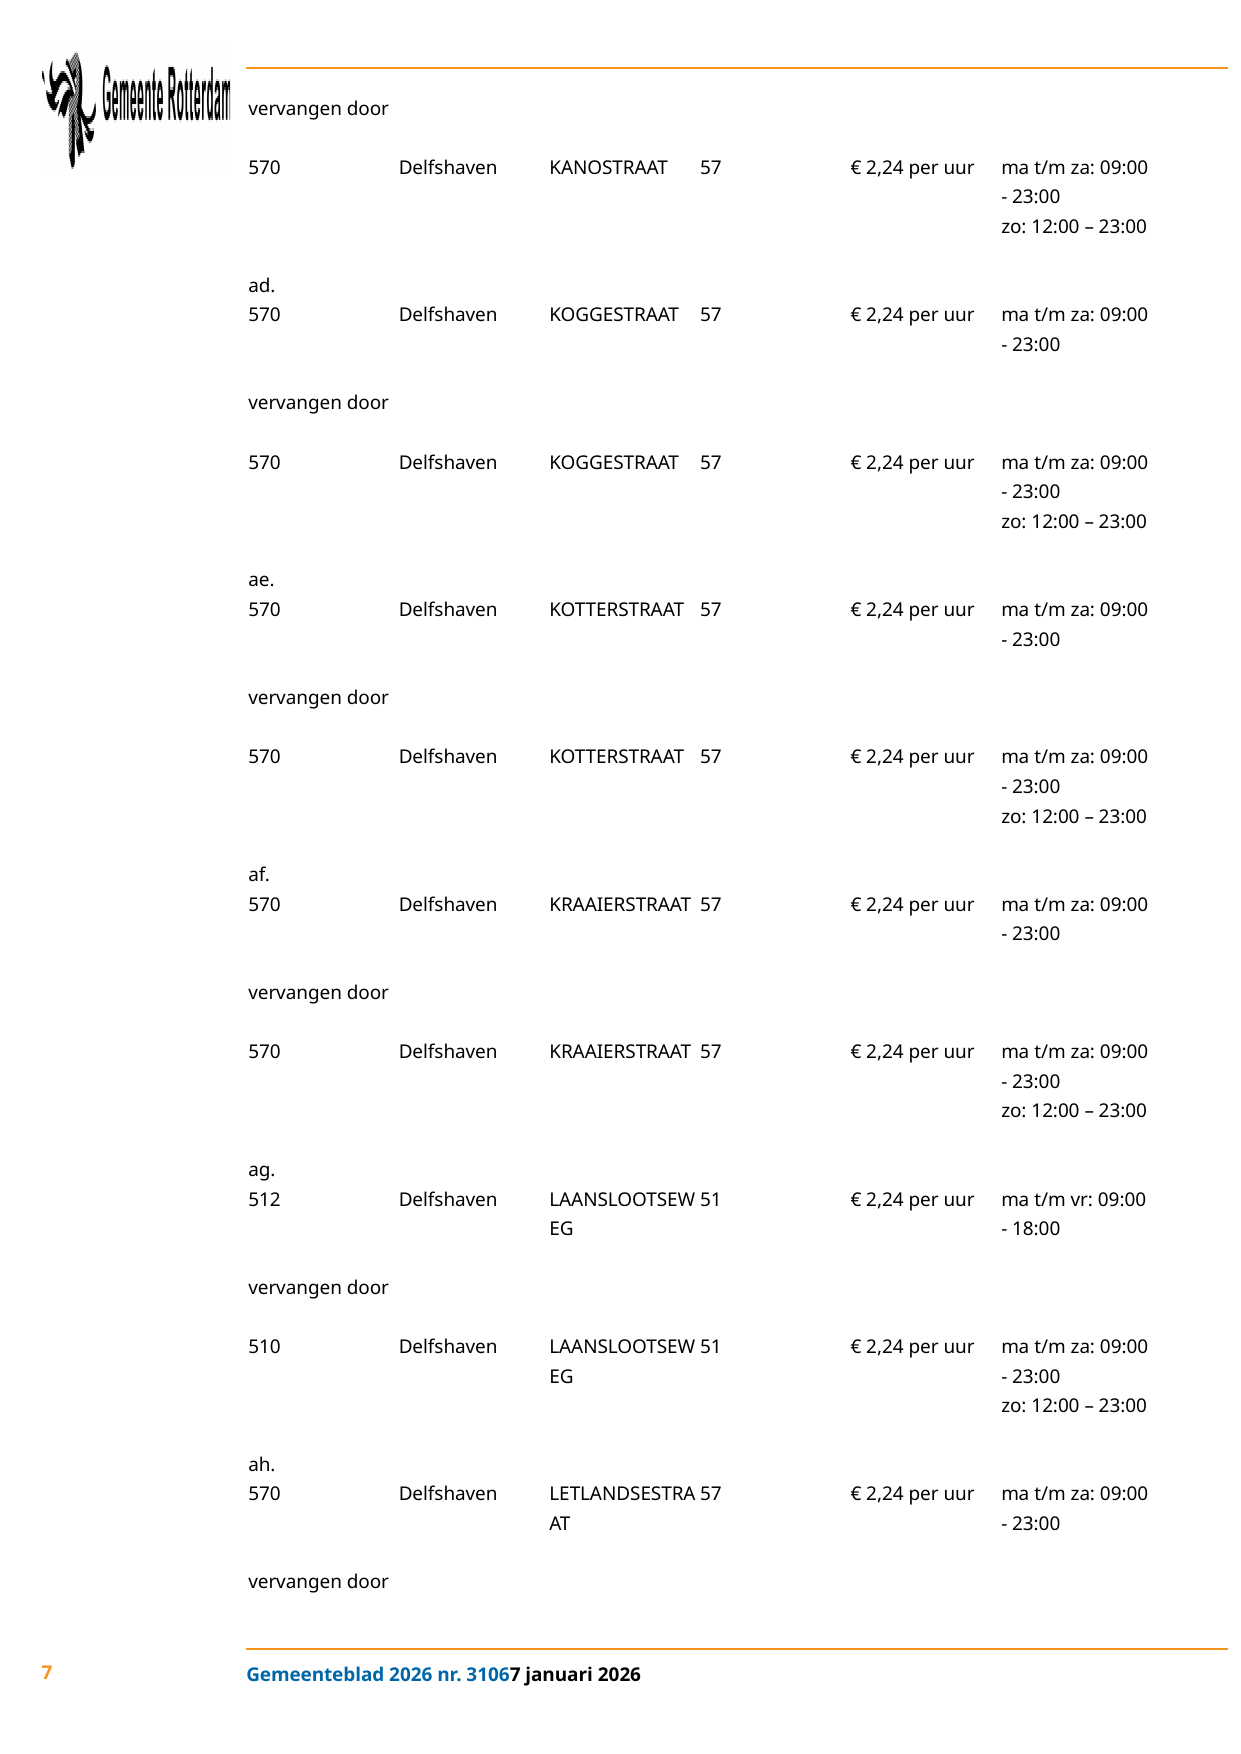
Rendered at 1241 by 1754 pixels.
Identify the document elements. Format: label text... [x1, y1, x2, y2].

table_header KOTTERSTRAAT [549, 596, 700, 652]
table_header 510 [248, 1333, 398, 1418]
table_header ma t/m za: 09:00 - 23:00 zo: 12:00 – 23:00 [1001, 154, 1152, 239]
text ad. [248, 272, 1152, 297]
text vervangen door [248, 389, 1152, 415]
text vervangen door [248, 1569, 1152, 1594]
picture [41, 47, 231, 172]
table_header KOTTERSTRAAT [549, 744, 700, 828]
table_header KOGGESTRAAT [549, 301, 700, 357]
table_header LAANSLOOTSEWEG [549, 1333, 700, 1418]
table_header KRAAIERSTRAAT [549, 891, 700, 946]
table_header 570 [248, 301, 398, 357]
table_header € 2,24 per uur [850, 1481, 1001, 1536]
text af. [248, 861, 1152, 887]
table_header 57 [700, 744, 850, 828]
table_header 51 [700, 1333, 850, 1418]
table_header Delfshaven [399, 449, 549, 534]
text ag. [248, 1156, 1152, 1182]
table_header Delfshaven [399, 154, 549, 239]
table_header ma t/m za: 09:00 - 23:00 [1001, 301, 1152, 357]
table_header € 2,24 per uur [850, 301, 1001, 357]
table_header 570 [248, 891, 398, 946]
text ae. [248, 567, 1152, 592]
table_header € 2,24 per uur [850, 1186, 1001, 1241]
table_header Delfshaven [399, 596, 549, 652]
table_header Delfshaven [399, 1039, 549, 1123]
table_header € 2,24 per uur [850, 744, 1001, 828]
table_header 512 [248, 1186, 398, 1241]
table_header LAANSLOOTSEWEG [549, 1186, 700, 1241]
table_header Delfshaven [399, 744, 549, 828]
table_header ma t/m za: 09:00 - 23:00 [1001, 1481, 1152, 1536]
table_header € 2,24 per uur [850, 596, 1001, 652]
table_header 570 [248, 449, 398, 534]
table_header KANOSTRAAT [549, 154, 700, 239]
text vervangen door [248, 979, 1152, 1005]
table_header 57 [700, 891, 850, 946]
table_header ma t/m za: 09:00 - 23:00 zo: 12:00 – 23:00 [1001, 1333, 1152, 1418]
text ah. [248, 1451, 1152, 1477]
table_header € 2,24 per uur [850, 1039, 1001, 1123]
table_header 57 [700, 1481, 850, 1536]
table_header 57 [700, 596, 850, 652]
table_header 570 [248, 744, 398, 828]
table_header € 2,24 per uur [850, 891, 1001, 946]
table_header ma t/m za: 09:00 - 23:00 zo: 12:00 – 23:00 [1001, 744, 1152, 828]
table_header 570 [248, 596, 398, 652]
table_header KOGGESTRAAT [549, 449, 700, 534]
table_header 570 [248, 154, 398, 239]
table_header € 2,24 per uur [850, 449, 1001, 534]
table_header 57 [700, 154, 850, 239]
text vervangen door [248, 1274, 1152, 1300]
table_header 57 [700, 1039, 850, 1123]
table_header 57 [700, 301, 850, 357]
table_header Delfshaven [399, 301, 549, 357]
table_header 57 [700, 449, 850, 534]
table_header 570 [248, 1039, 398, 1123]
table_header € 2,24 per uur [850, 1333, 1001, 1418]
text vervangen door [248, 95, 1152, 121]
table_header KRAAIERSTRAAT [549, 1039, 700, 1123]
table_header ma t/m za: 09:00 - 23:00 zo: 12:00 – 23:00 [1001, 449, 1152, 534]
table_header Delfshaven [399, 1481, 549, 1536]
text vervangen door [248, 684, 1152, 710]
table_header ma t/m za: 09:00 - 23:00 [1001, 891, 1152, 946]
table_header Delfshaven [399, 1186, 549, 1241]
table_header 570 [248, 1481, 398, 1536]
table_header € 2,24 per uur [850, 154, 1001, 239]
table_header Delfshaven [399, 891, 549, 946]
table_header Delfshaven [399, 1333, 549, 1418]
table_header ma t/m vr: 09:00 - 18:00 [1001, 1186, 1152, 1241]
table_header ma t/m za: 09:00 - 23:00 [1001, 596, 1152, 652]
table_header ma t/m za: 09:00 - 23:00 zo: 12:00 – 23:00 [1001, 1039, 1152, 1123]
table_header LETLANDSESTRAAT [549, 1481, 700, 1536]
table_header 51 [700, 1186, 850, 1241]
